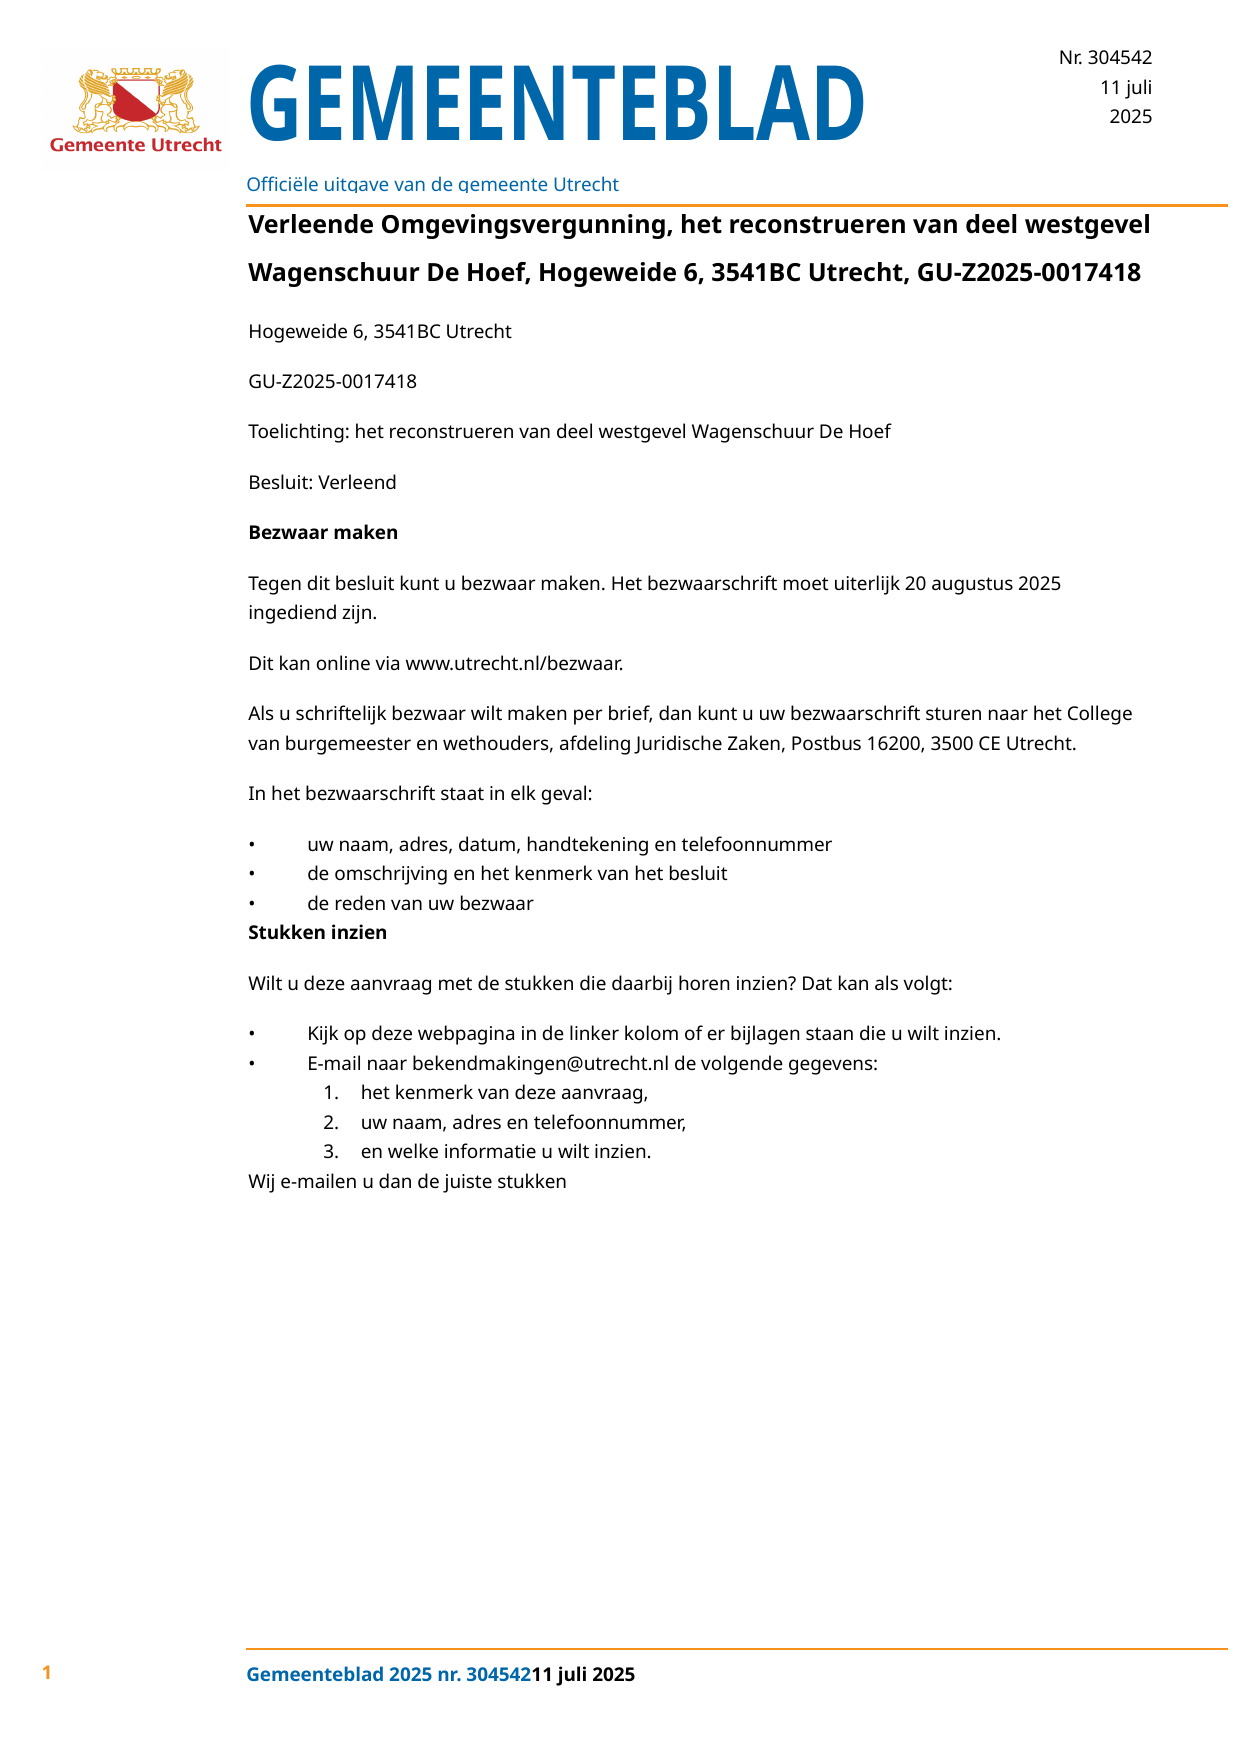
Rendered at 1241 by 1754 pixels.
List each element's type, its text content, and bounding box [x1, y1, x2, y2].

list de reden van uw bezwaar [248, 890, 1152, 916]
text Als u schriftelijk bezwaar wilt maken per brief, dan kunt u uw bezwaarschrift sturen naar het College van burgemeester en wethouders, afdeling Juridische Zaken, Postbus 16200, 3500 CE Utrecht. [248, 700, 1152, 756]
text Stukken inzien [248, 919, 1152, 945]
text Bezwaar maken [248, 519, 1152, 545]
list uw naam, adres, datum, handtekening en telefoonnummer [248, 831, 1152, 857]
text Wilt u deze aanvraag met de stukken die daarbij horen inzien? Dat kan als volgt: [248, 970, 1152, 996]
text Wij e-mailen u dan de juiste stukken [248, 1168, 1152, 1194]
text Hogeweide 6, 3541BC Utrecht [248, 318, 1152, 344]
text In het bezwaarschrift staat in elk geval: [248, 780, 1152, 806]
text Toelichting: het reconstrueren van deel westgevel Wagenschuur De Hoef [248, 419, 1152, 444]
list het kenmerk van deze aanvraag, [323, 1079, 1152, 1105]
text Tegen dit besluit kunt u bezwaar maken. Het bezwaarschrift moet uiterlijk 20 augustus 2025 ingediend zijn. [248, 570, 1152, 625]
text Verleende Omgevingsvergunning, het reconstrueren van deel westgevel Wagenschuur De Hoef, Hogeweide 6, 3541BC Utrecht, GU-Z2025-0017418 [248, 207, 1152, 288]
list uw naam, adres en telefoonnummer, [323, 1109, 1152, 1135]
text Besluit: Verleend [248, 469, 1152, 495]
picture [41, 47, 231, 172]
list de omschrijving en het kenmerk van het besluit [248, 860, 1152, 886]
list en welke informatie u wilt inzien. [323, 1139, 1152, 1164]
text GU-Z2025-0017418 [248, 368, 1152, 394]
list Kijk op deze webpagina in de linker kolom of er bijlagen staan die u wilt inzien. [248, 1020, 1152, 1046]
text Dit kan online via www.utrecht.nl/bezwaar. [248, 650, 1152, 676]
list E-mail naar bekendmakingen@utrecht.nl de volgende gegevens: [248, 1050, 1152, 1076]
